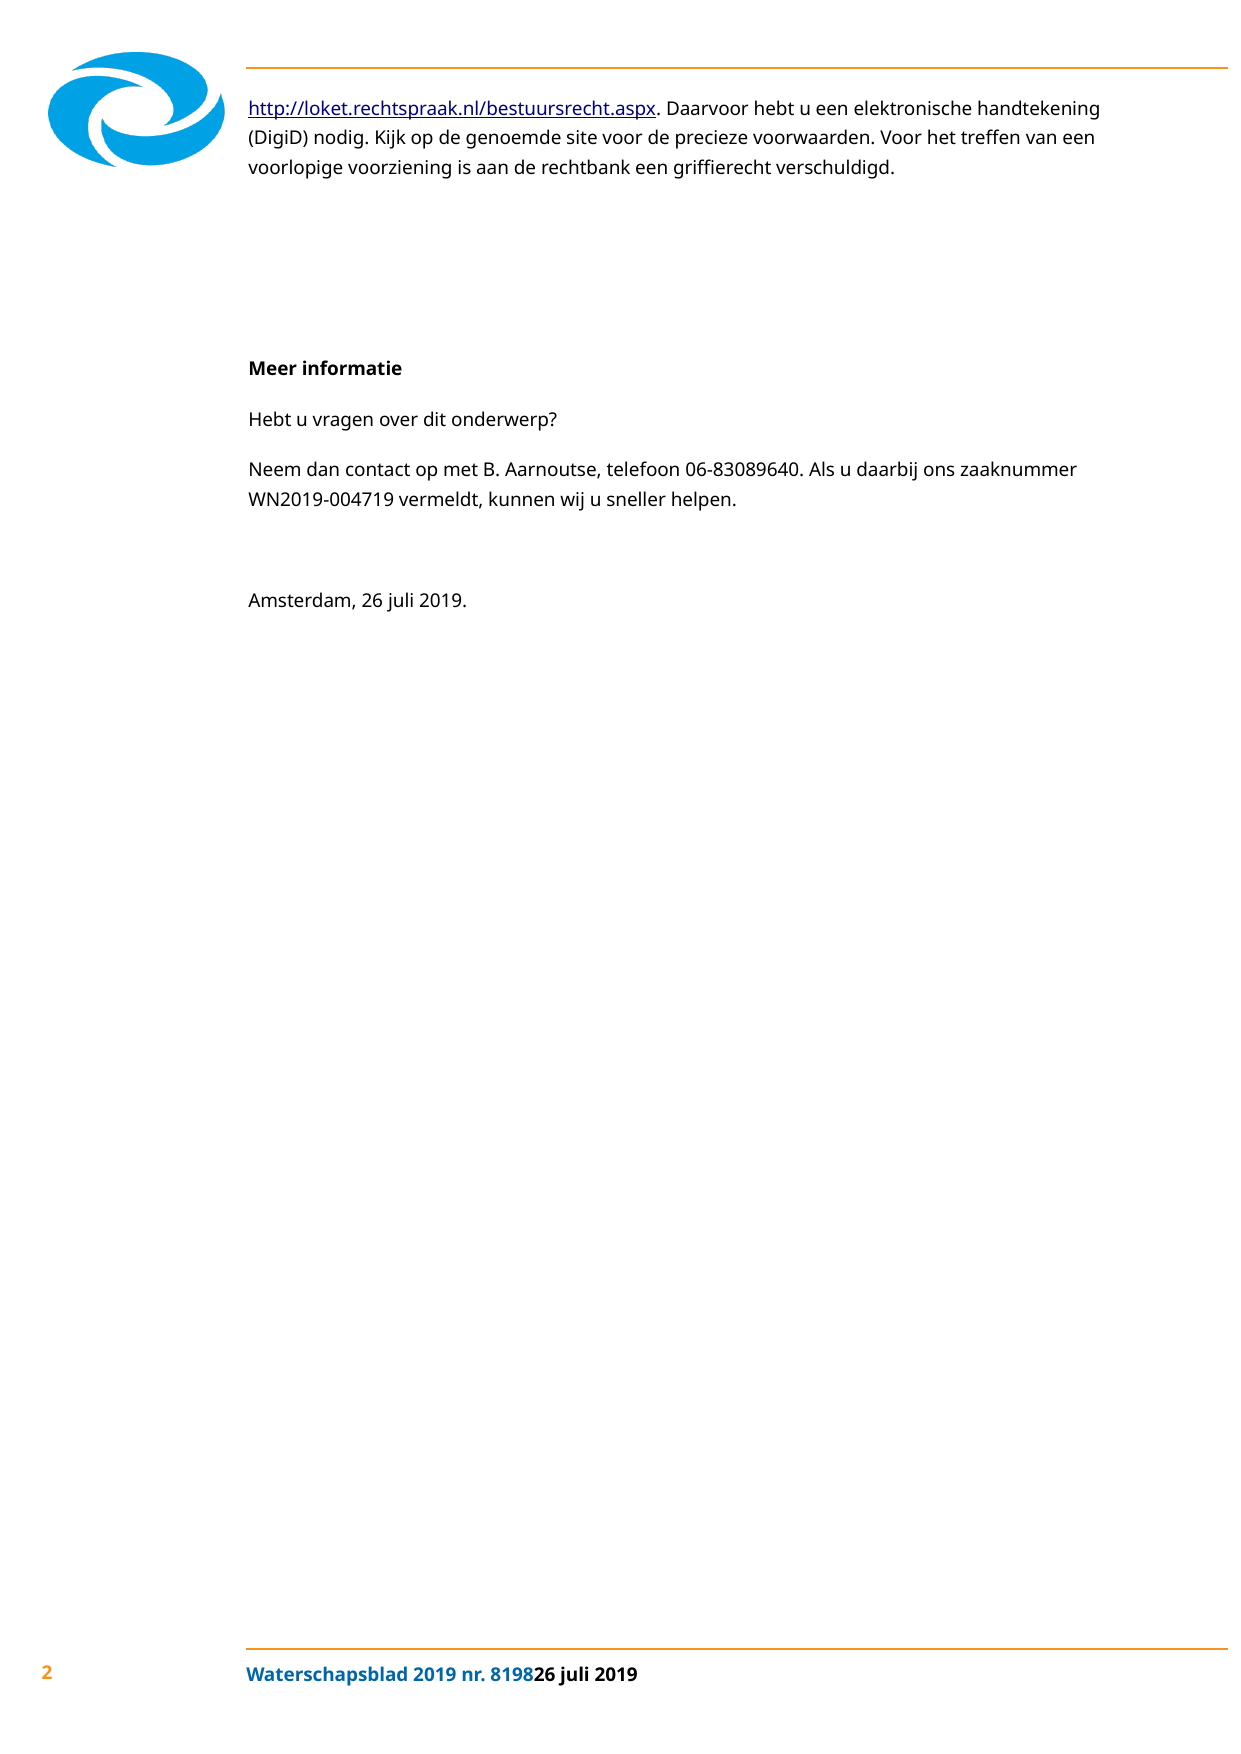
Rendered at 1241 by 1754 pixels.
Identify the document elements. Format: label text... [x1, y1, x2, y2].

text Neem dan contact op met B. Aarnoutse, telefoon 06-83089640. Als u daarbij ons zaaknummer WN2019-004719 vermeldt, kunnen wij u sneller helpen. [248, 456, 1152, 512]
text Meer informatie [248, 356, 1152, 381]
text Amsterdam, 26 juli 2019. [248, 587, 1152, 613]
text http://loket.rechtspraak.nl/bestuursrecht.aspx. Daarvoor hebt u een elektronische handtekening (DigiD) nodig. Kijk op de genoemde site voor de precieze voorwaarden. Voor het treffen van een voorlopige voorziening is aan de rechtbank een griffierecht verschuldigd. [248, 95, 1152, 180]
picture [41, 47, 231, 172]
text Hebt u vragen over dit onderwerp? [248, 406, 1152, 432]
